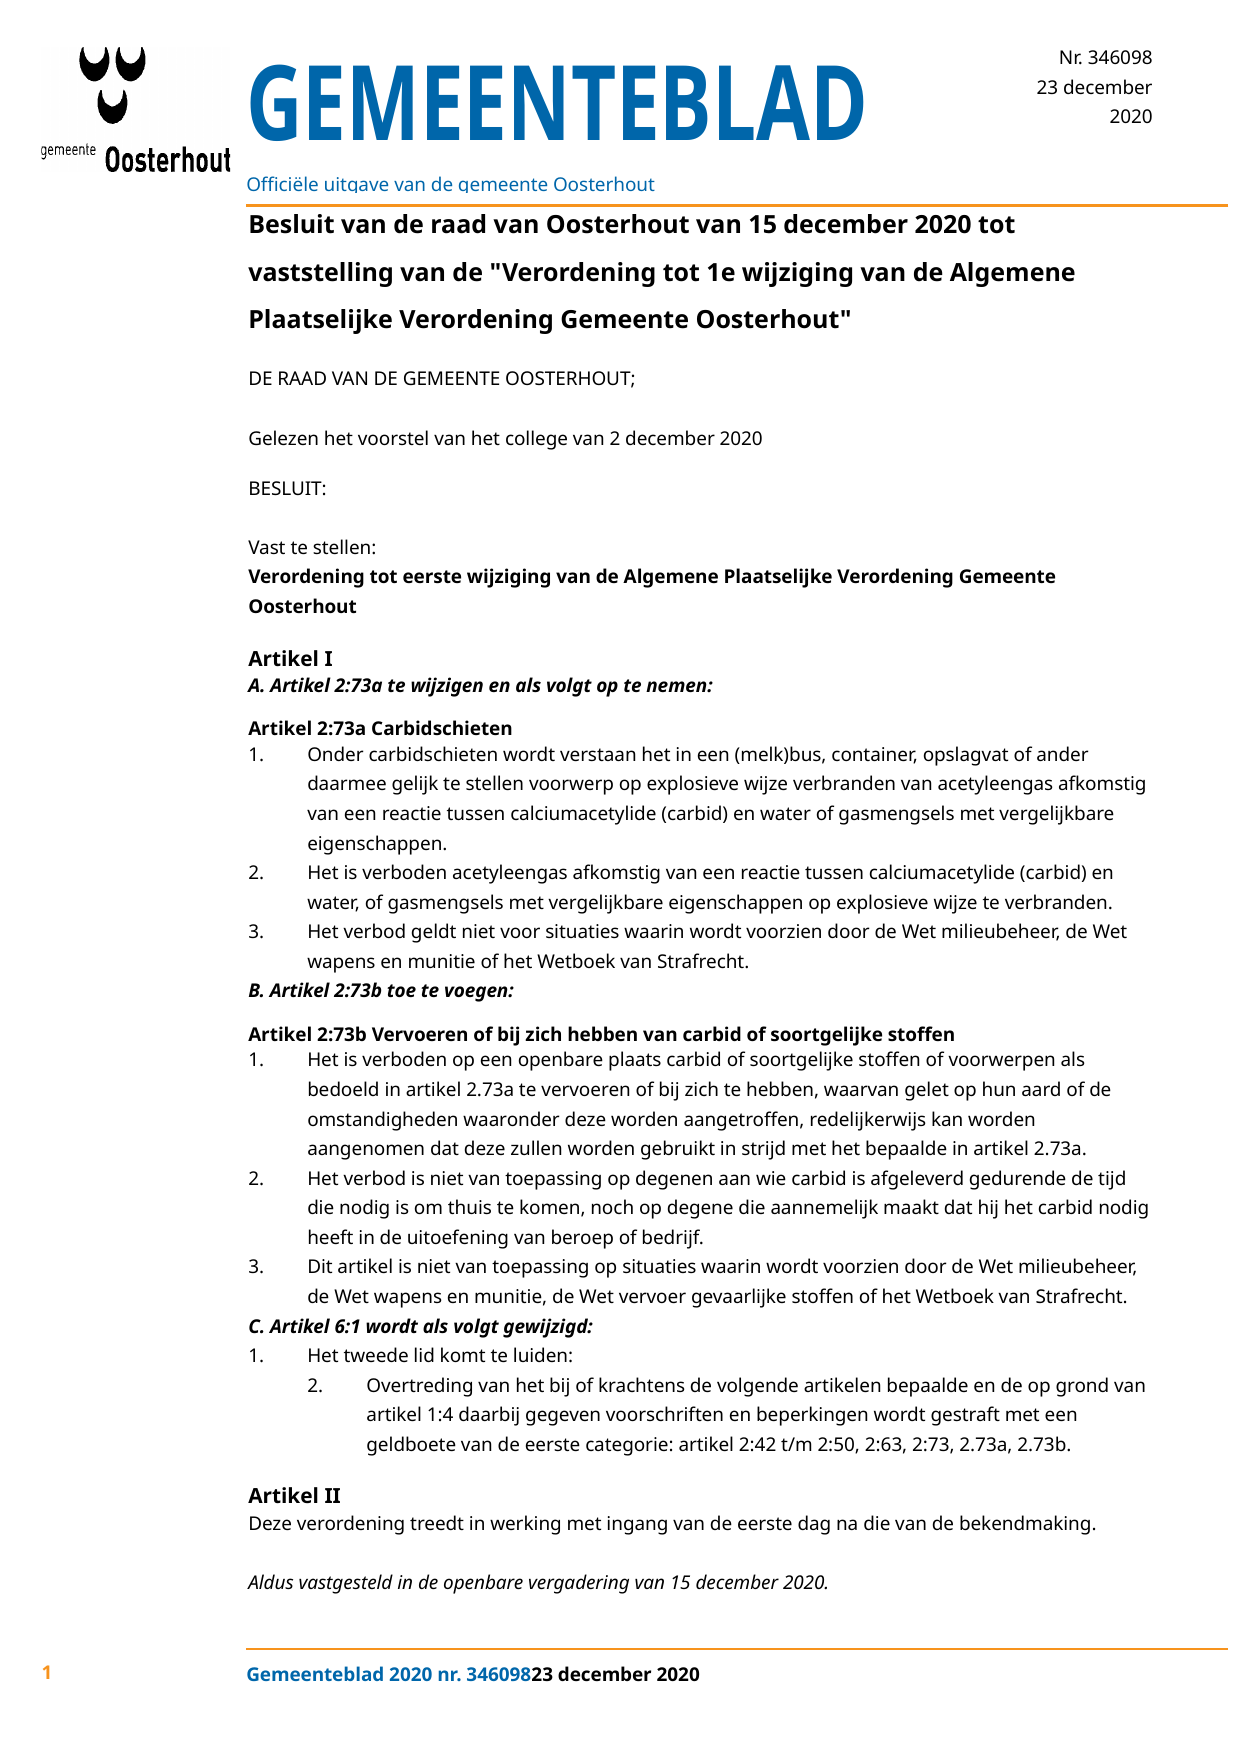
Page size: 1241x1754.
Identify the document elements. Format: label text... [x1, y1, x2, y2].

list Het is verboden acetyleengas afkomstig van een reactie tussen calciumacetylide (carbid) en water, of gasmengsels met vergelijkbare eigenschappen op explosieve wijze te verbranden. [248, 859, 1152, 915]
text Artikel I [248, 644, 1152, 672]
text Besluit van de raad van Oosterhout van 15 december 2020 tot vaststelling van de "Verordening tot 1e wijziging van de Algemene Plaatselijke Verordening Gemeente Oosterhout" [248, 207, 1152, 336]
text Deze verordening treedt in werking met ingang van de eerste dag na die van de bekendmaking. [248, 1510, 1152, 1536]
text A. Artikel 2:73a te wijzigen en als volgt op te nemen: [248, 672, 1152, 698]
list Dit artikel is niet van toepassing op situaties waarin wordt voorzien door de Wet milieubeheer, de Wet wapens en munitie, de Wet vervoer gevaarlijke stoffen of het Wetboek van Strafrecht. [248, 1254, 1152, 1309]
text Artikel 2:73b Vervoeren of bij zich hebben van carbid of soortgelijke stoffen [248, 1021, 1152, 1047]
text B. Artikel 2:73b toe te voegen: [248, 978, 1152, 1003]
text Gelezen het voorstel van het college van 2 december 2020 [248, 425, 1152, 450]
text Verordening tot eerste wijziging van de Algemene Plaatselijke Verordening Gemeente Oosterhout [248, 564, 1152, 619]
list Onder carbidschieten wordt verstaan het in een (melk)bus, container, opslagvat of ander daarmee gelijk te stellen voorwerp op explosieve wijze verbranden van acetyleengas afkomstig van een reactie tussen calciumacetylide (carbid) en water of gasmengsels met vergelijkbare eigenschappen. [248, 741, 1152, 856]
text Artikel 2:73a Carbidschieten [248, 715, 1152, 741]
text DE RAAD VAN DE GEMEENTE OOSTERHOUT; [248, 366, 1152, 391]
list Het tweede lid komt te luiden: [248, 1342, 1152, 1368]
text BESLUIT: [248, 475, 1152, 501]
text Aldus vastgesteld in de openbare vergadering van 15 december 2020. [248, 1569, 1152, 1595]
text C. Artikel 6:1 wordt als volgt gewijzigd: [248, 1313, 1152, 1338]
text Vast te stellen: [248, 534, 1152, 560]
list Het verbod geldt niet voor situaties waarin wordt voorzien door de Wet milieubeheer, de Wet wapens en munitie of het Wetboek van Strafrecht. [248, 918, 1152, 974]
list Overtreding van het bij of krachtens de volgende artikelen bepaalde en de op grond van artikel 1:4 daarbij gegeven voorschriften en beperkingen wordt gestraft met een geldboete van de eerste categorie: artikel 2:42 t/m 2:50, 2:63, 2:73, 2.73a, 2.73b. [307, 1372, 1152, 1457]
list Het is verboden op een openbare plaats carbid of soortgelijke stoffen of voorwerpen als bedoeld in artikel 2.73a te vervoeren of bij zich te hebben, waarvan gelet op hun aard of de omstandigheden waaronder deze worden aangetroffen, redelijkerwijs kan worden aangenomen dat deze zullen worden gebruikt in strijd met het bepaalde in artikel 2.73a. [248, 1047, 1152, 1161]
picture [41, 47, 231, 172]
text Artikel II [248, 1482, 1152, 1510]
list Het verbod is niet van toepassing op degenen aan wie carbid is afgeleverd gedurende de tijd die nodig is om thuis te komen, noch op degene die aannemelijk maakt dat hij het carbid nodig heeft in de uitoefening van beroep of bedrijf. [248, 1165, 1152, 1250]
